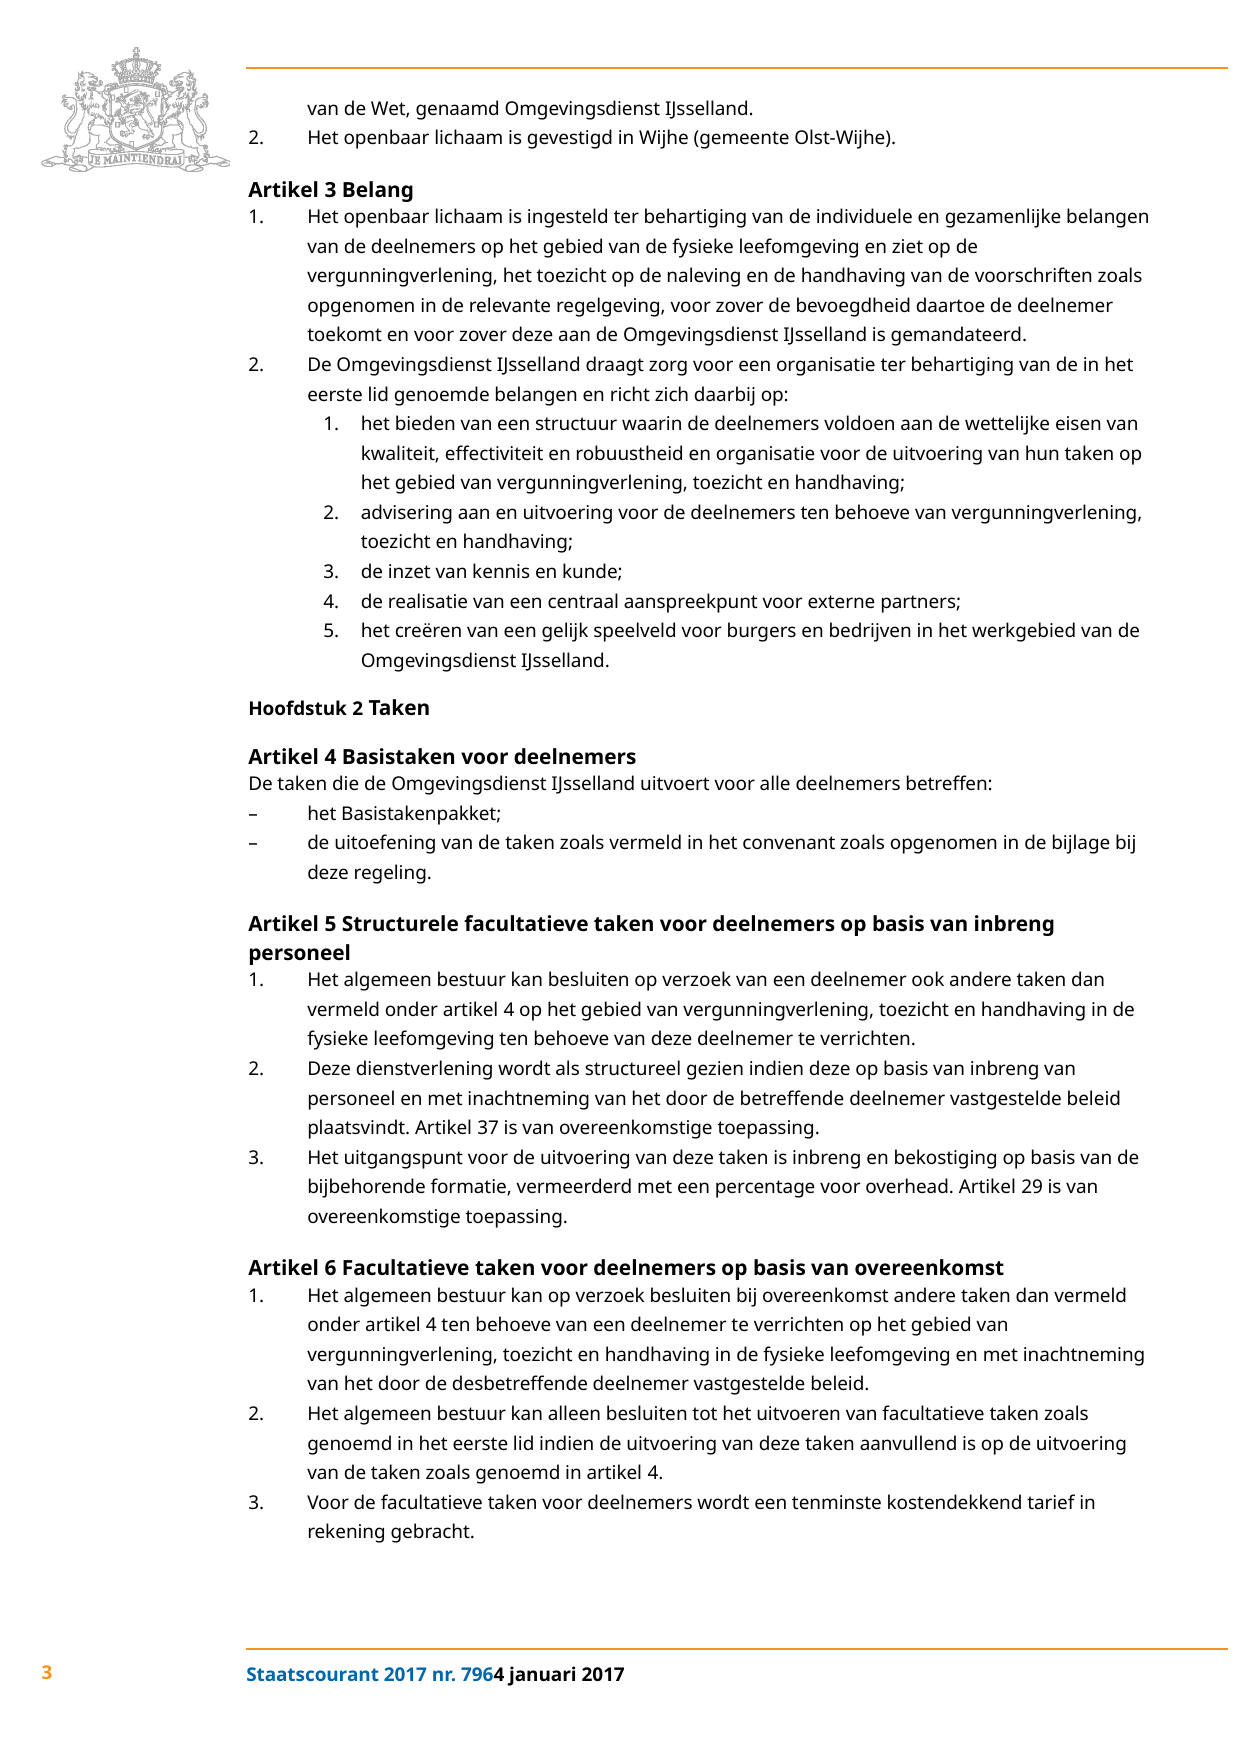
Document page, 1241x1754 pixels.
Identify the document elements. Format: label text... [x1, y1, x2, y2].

list van de Wet, genaamd Omgevingsdienst IJsselland. [248, 95, 1152, 121]
list de inzet van kennis en kunde; [323, 558, 1152, 584]
list Deze dienstverlening wordt als structureel gezien indien deze op basis van inbreng van personeel en met inachtneming van het door de betreffende deelnemer vastgestelde beleid plaatsvindt. Artikel 37 is van overeenkomstige toepassing. [248, 1055, 1152, 1140]
list Het openbaar lichaam is gevestigd in Wijhe (gemeente Olst-Wijhe). [248, 124, 1152, 150]
list Het algemeen bestuur kan alleen besluiten tot het uitvoeren van facultatieve taken zoals genoemd in het eerste lid indien de uitvoering van deze taken aanvullend is op de uitvoering van de taken zoals genoemd in artikel 4. [248, 1400, 1152, 1485]
text Hoofdstuk 2 Taken [248, 693, 1152, 721]
text Artikel 3 Belang [248, 175, 1152, 203]
list het Basistakenpakket; [248, 800, 1152, 826]
list Het algemeen bestuur kan besluiten op verzoek van een deelnemer ook andere taken dan vermeld onder artikel 4 op het gebied van vergunningverlening, toezicht en handhaving in de fysieke leefomgeving ten behoeve van deze deelnemer te verrichten. [248, 966, 1152, 1051]
list Het uitgangspunt voor de uitvoering van deze taken is inbreng en bekostiging op basis van de bijbehorende formatie, vermeerderd met een percentage voor overhead. Artikel 29 is van overeenkomstige toepassing. [248, 1144, 1152, 1229]
text De taken die de Omgevingsdienst IJsselland uitvoert voor alle deelnemers betreffen: [248, 770, 1152, 796]
list de realisatie van een centraal aanspreekpunt voor externe partners; [323, 588, 1152, 613]
list de uitoefening van de taken zoals vermeld in het convenant zoals opgenomen in de bijlage bij deze regeling. [248, 829, 1152, 885]
list De Omgevingsdienst IJsselland draagt zorg voor een organisatie ter behartiging van de in het eerste lid genoemde belangen en richt zich daarbij op: [248, 351, 1152, 406]
picture [41, 47, 231, 172]
list het bieden van een structuur waarin de deelnemers voldoen aan de wettelijke eisen van kwaliteit, effectiviteit en robuustheid en organisatie voor de uitvoering van hun taken op het gebied van vergunningverlening, toezicht en handhaving; [323, 410, 1152, 495]
list advisering aan en uitvoering voor de deelnemers ten behoeve van vergunningverlening, toezicht en handhaving; [323, 499, 1152, 554]
list Voor de facultatieve taken voor deelnemers wordt een tenminste kostendekkend tarief in rekening gebracht. [248, 1489, 1152, 1544]
text Artikel 4 Basistaken voor deelnemers [248, 742, 1152, 770]
list Het openbaar lichaam is ingesteld ter behartiging van de individuele en gezamenlijke belangen van de deelnemers op het gebied van de fysieke leefomgeving en ziet op de vergunningverlening, het toezicht op de naleving en de handhaving van de voorschriften zoals opgenomen in de relevante regelgeving, voor zover de bevoegdheid daartoe de deelnemer toekomt en voor zover deze aan de Omgevingsdienst IJsselland is gemandateerd. [248, 203, 1152, 347]
list Het algemeen bestuur kan op verzoek besluiten bij overeenkomst andere taken dan vermeld onder artikel 4 ten behoeve van een deelnemer te verrichten op het gebied van vergunningverlening, toezicht en handhaving in de fysieke leefomgeving en met inachtneming van het door de desbetreffende deelnemer vastgestelde beleid. [248, 1282, 1152, 1396]
text Artikel 5 Structurele facultatieve taken voor deelnemers op basis van inbreng personeel [248, 909, 1152, 966]
text Artikel 6 Facultatieve taken voor deelnemers op basis van overeenkomst [248, 1253, 1152, 1282]
list het creëren van een gelijk speelveld voor burgers en bedrijven in het werkgebied van de Omgevingsdienst IJsselland. [323, 617, 1152, 673]
